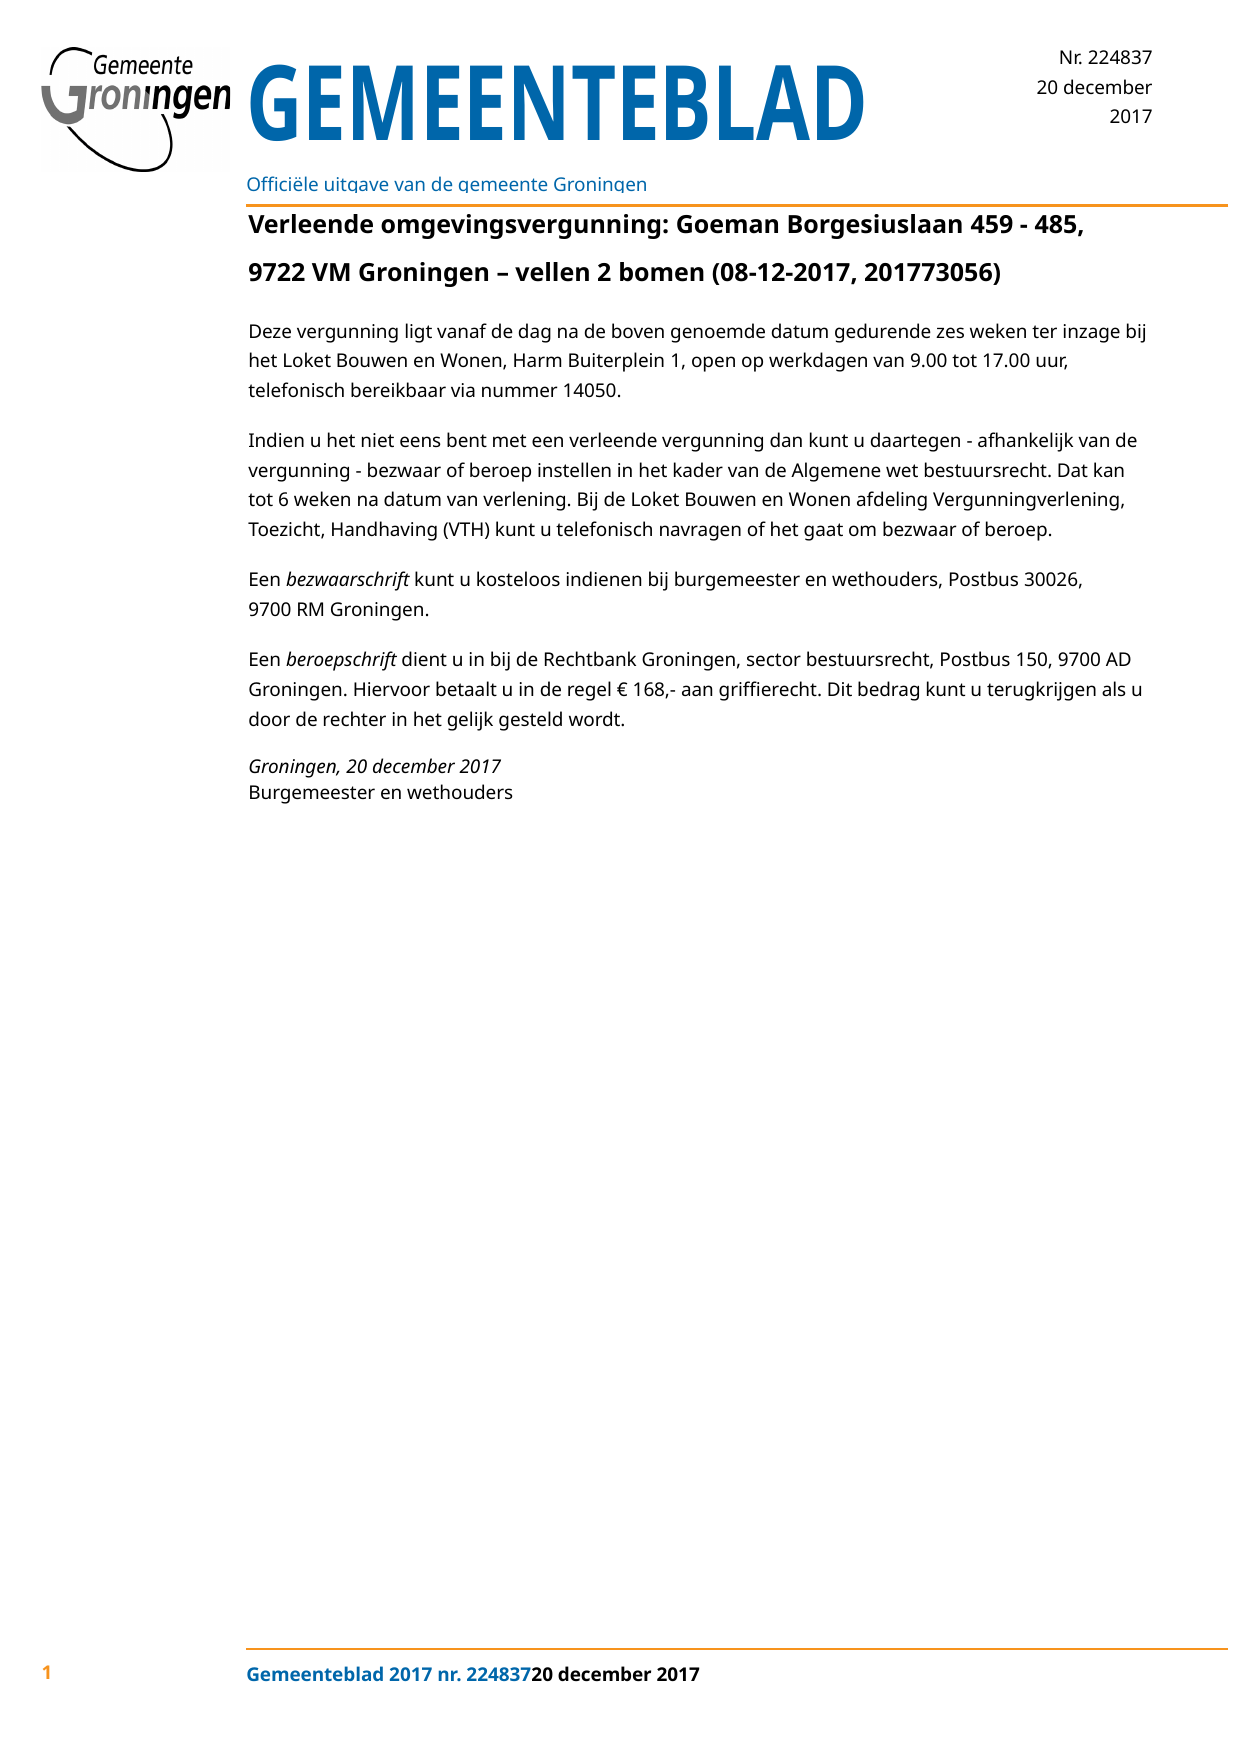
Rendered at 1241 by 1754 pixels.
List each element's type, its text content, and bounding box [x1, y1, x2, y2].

text Een bezwaarschrift kunt u kosteloos indienen bij burgemeester en wethouders, Postbus 30026, 9700 RM Groningen. [248, 567, 1152, 622]
text Deze vergunning ligt vanaf de dag na de boven genoemde datum gedurende zes weken ter inzage bij het Loket Bouwen en Wonen, Harm Buiterplein 1, open op werkdagen van 9.00 tot 17.00 uur, telefonisch bereikbaar via nummer 14050. [248, 318, 1152, 403]
text Indien u het niet eens bent met een verleende vergunning dan kunt u daartegen - afhankelijk van de vergunning - bezwaar of beroep instellen in het kader van de Algemene wet bestuursrecht. Dat kan tot 6 weken na datum van verlening. Bij de Loket Bouwen en Wonen afdeling Vergunningverlening, Toezicht, Handhaving (VTH) kunt u telefonisch navragen of het gaat om bezwaar of beroep. [248, 427, 1152, 542]
text Verleende omgevingsvergunning: Goeman Borgesiuslaan 459 - 485, 9722 VM Groningen – vellen 2 bomen (08-12-2017, 201773056) [248, 207, 1152, 288]
picture [41, 47, 231, 172]
text Groningen, 20 december 2017 [248, 754, 1152, 779]
text Een beroepschrift dient u in bij de Rechtbank Groningen, sector bestuursrecht, Postbus 150, 9700 AD Groningen. Hiervoor betaalt u in de regel € 168,- aan griffierecht. Dit bedrag kunt u terugkrijgen als u door de rechter in het gelijk gesteld wordt. [248, 647, 1152, 732]
text Burgemeester en wethouders [248, 779, 1152, 805]
